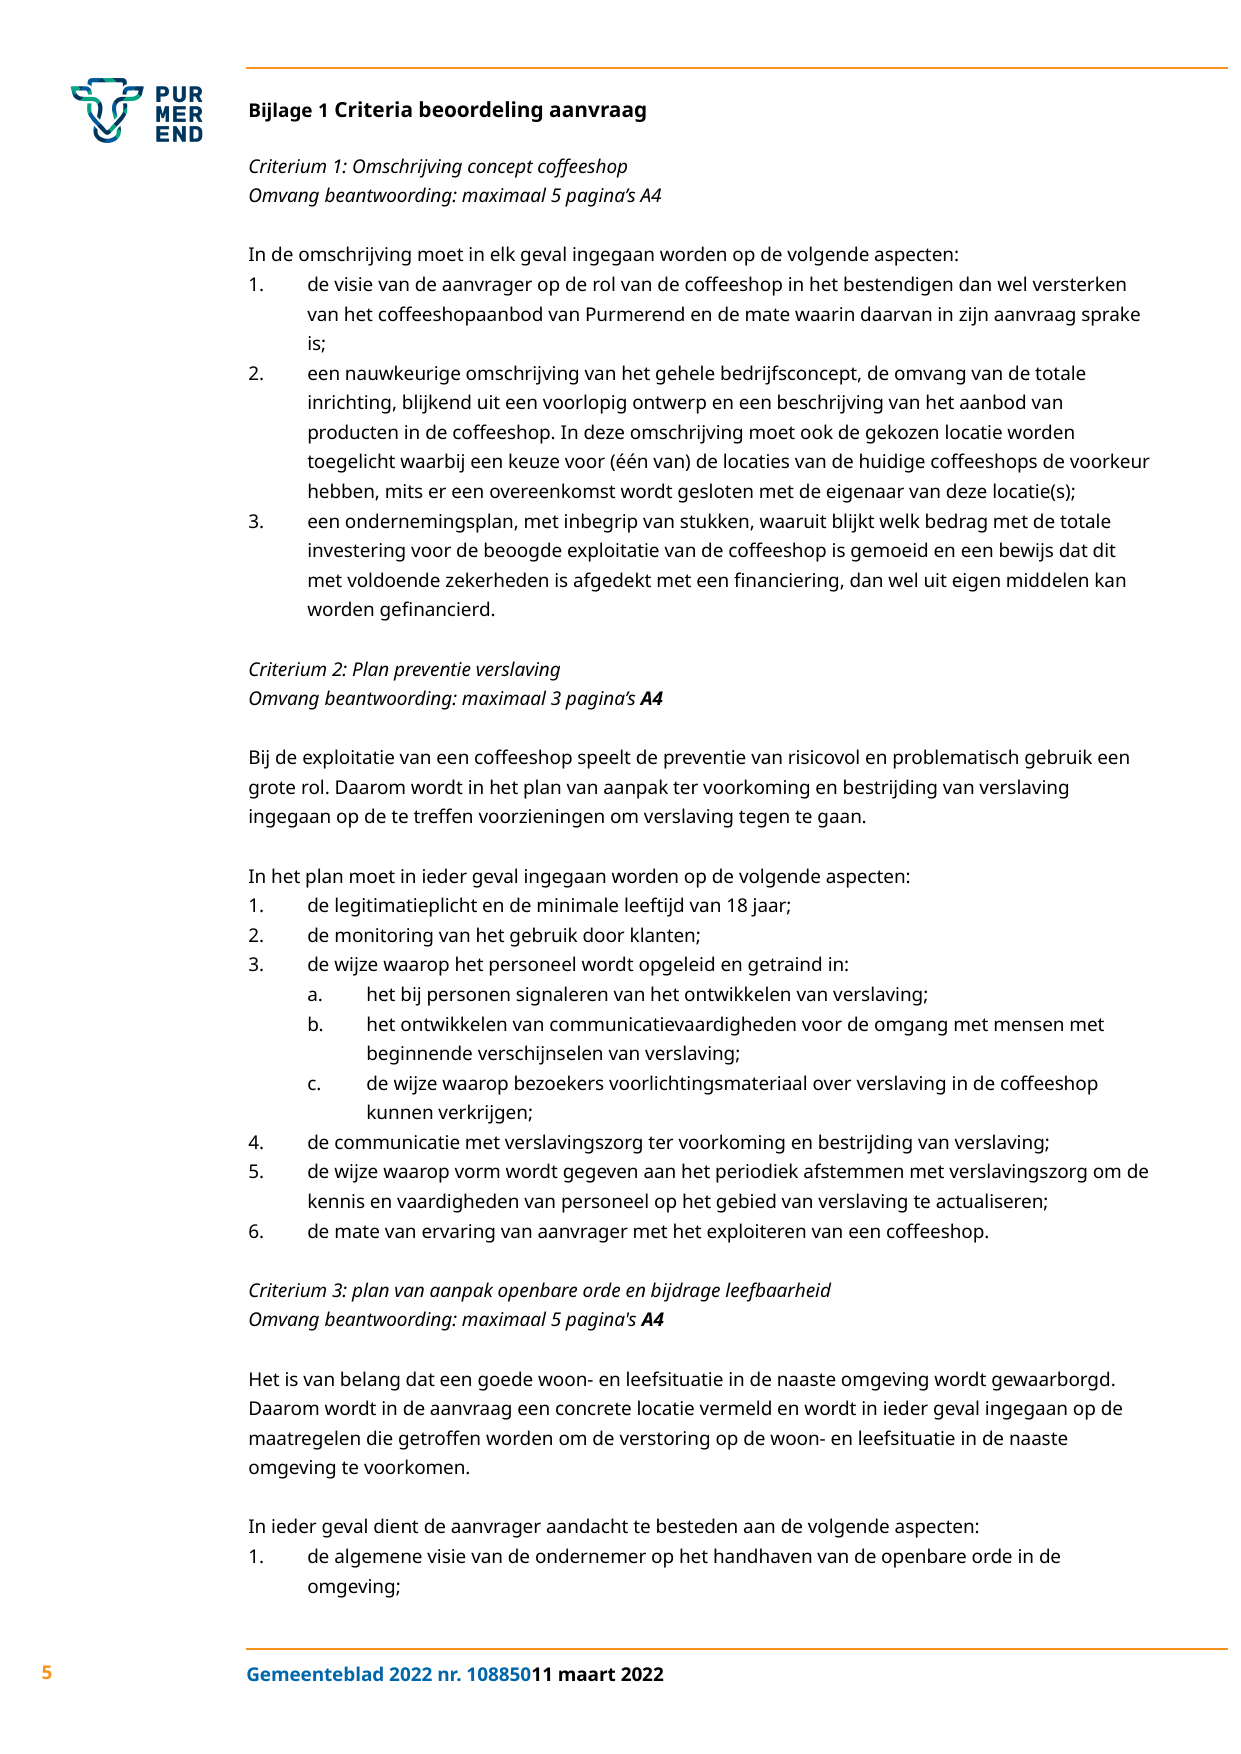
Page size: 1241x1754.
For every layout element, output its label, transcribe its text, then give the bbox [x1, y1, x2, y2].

list een nauwkeurige omschrijving van het gehele bedrijfsconcept, de omvang van de totale inrichting, blijkend uit een voorlopig ontwerp en een beschrijving van het aanbod van producten in de coffeeshop. In deze omschrijving moet ook de gekozen locatie worden toegelicht waarbij een keuze voor (één van) de locaties van de huidige coffeeshops de voorkeur hebben, mits er een overeenkomst wordt gesloten met de eigenaar van deze locatie(s); [248, 360, 1152, 504]
text In het plan moet in ieder geval ingegaan worden op de volgende aspecten: [248, 863, 1152, 889]
list de mate van ervaring van aanvrager met het exploiteren van een coffeeshop. [248, 1218, 1152, 1244]
list de algemene visie van de ondernemer op het handhaven van de openbare orde in de omgeving; [248, 1543, 1152, 1599]
text Bij de exploitatie van een coffeeshop speelt de preventie van risicovol en problematisch gebruik een grote rol. Daarom wordt in het plan van aanpak ter voorkoming en bestrijding van verslaving ingegaan op de te treffen voorzieningen om verslaving tegen te gaan. [248, 744, 1152, 829]
list het bij personen signaleren van het ontwikkelen van verslaving; [307, 981, 1152, 1007]
text Het is van belang dat een goede woon- en leefsituatie in de naaste omgeving wordt gewaarborgd. Daarom wordt in de aanvraag een concrete locatie vermeld en wordt in ieder geval ingegaan op de maatregelen die getroffen worden om de verstoring op de woon- en leefsituatie in de naaste omgeving te voorkomen. [248, 1366, 1152, 1480]
text Criterium 2: Plan preventie verslaving [248, 656, 1152, 682]
list de monitoring van het gebruik door klanten; [248, 922, 1152, 948]
list de visie van de aanvrager op de rol van de coffeeshop in het bestendigen dan wel versterken van het coffeeshopaanbod van Purmerend en de mate waarin daarvan in zijn aanvraag sprake is; [248, 271, 1152, 356]
text Omvang beantwoording: maximaal 5 pagina’s A4 [248, 182, 1152, 208]
text Criterium 1: Omschrijving concept coffeeshop [248, 153, 1152, 179]
list de wijze waarop vorm wordt gegeven aan het periodiek afstemmen met verslavingszorg om de kennis en vaardigheden van personeel op het gebied van verslaving te actualiseren; [248, 1159, 1152, 1214]
list een ondernemingsplan, met inbegrip van stukken, waaruit blijkt welk bedrag met de totale investering voor de beoogde exploitatie van de coffeeshop is gemoeid en een bewijs dat dit met voldoende zekerheden is afgedekt met een financiering, dan wel uit eigen middelen kan worden gefinancierd. [248, 508, 1152, 622]
text Omvang beantwoording: maximaal 5 pagina's A4 [248, 1307, 1152, 1332]
text Omvang beantwoording: maximaal 3 pagina’s A4 [248, 685, 1152, 711]
list de communicatie met verslavingszorg ter voorkoming en bestrijding van verslaving; [248, 1129, 1152, 1155]
text In de omschrijving moet in elk geval ingegaan worden op de volgende aspecten: [248, 242, 1152, 267]
list het ontwikkelen van communicatievaardigheden voor de omgang met mensen met beginnende verschijnselen van verslaving; [307, 1011, 1152, 1066]
text In ieder geval dient de aanvrager aandacht te besteden aan de volgende aspecten: [248, 1514, 1152, 1539]
list de legitimatieplicht en de minimale leeftijd van 18 jaar; [248, 892, 1152, 918]
picture [41, 47, 231, 172]
text Bijlage 1 Criteria beoordeling aanvraag [248, 95, 1152, 123]
text Criterium 3: plan van aanpak openbare orde en bijdrage leefbaarheid [248, 1277, 1152, 1303]
list de wijze waarop het personeel wordt opgeleid en getraind in: [248, 952, 1152, 977]
list de wijze waarop bezoekers voorlichtingsmateriaal over verslaving in de coffeeshop kunnen verkrijgen; [307, 1070, 1152, 1125]
